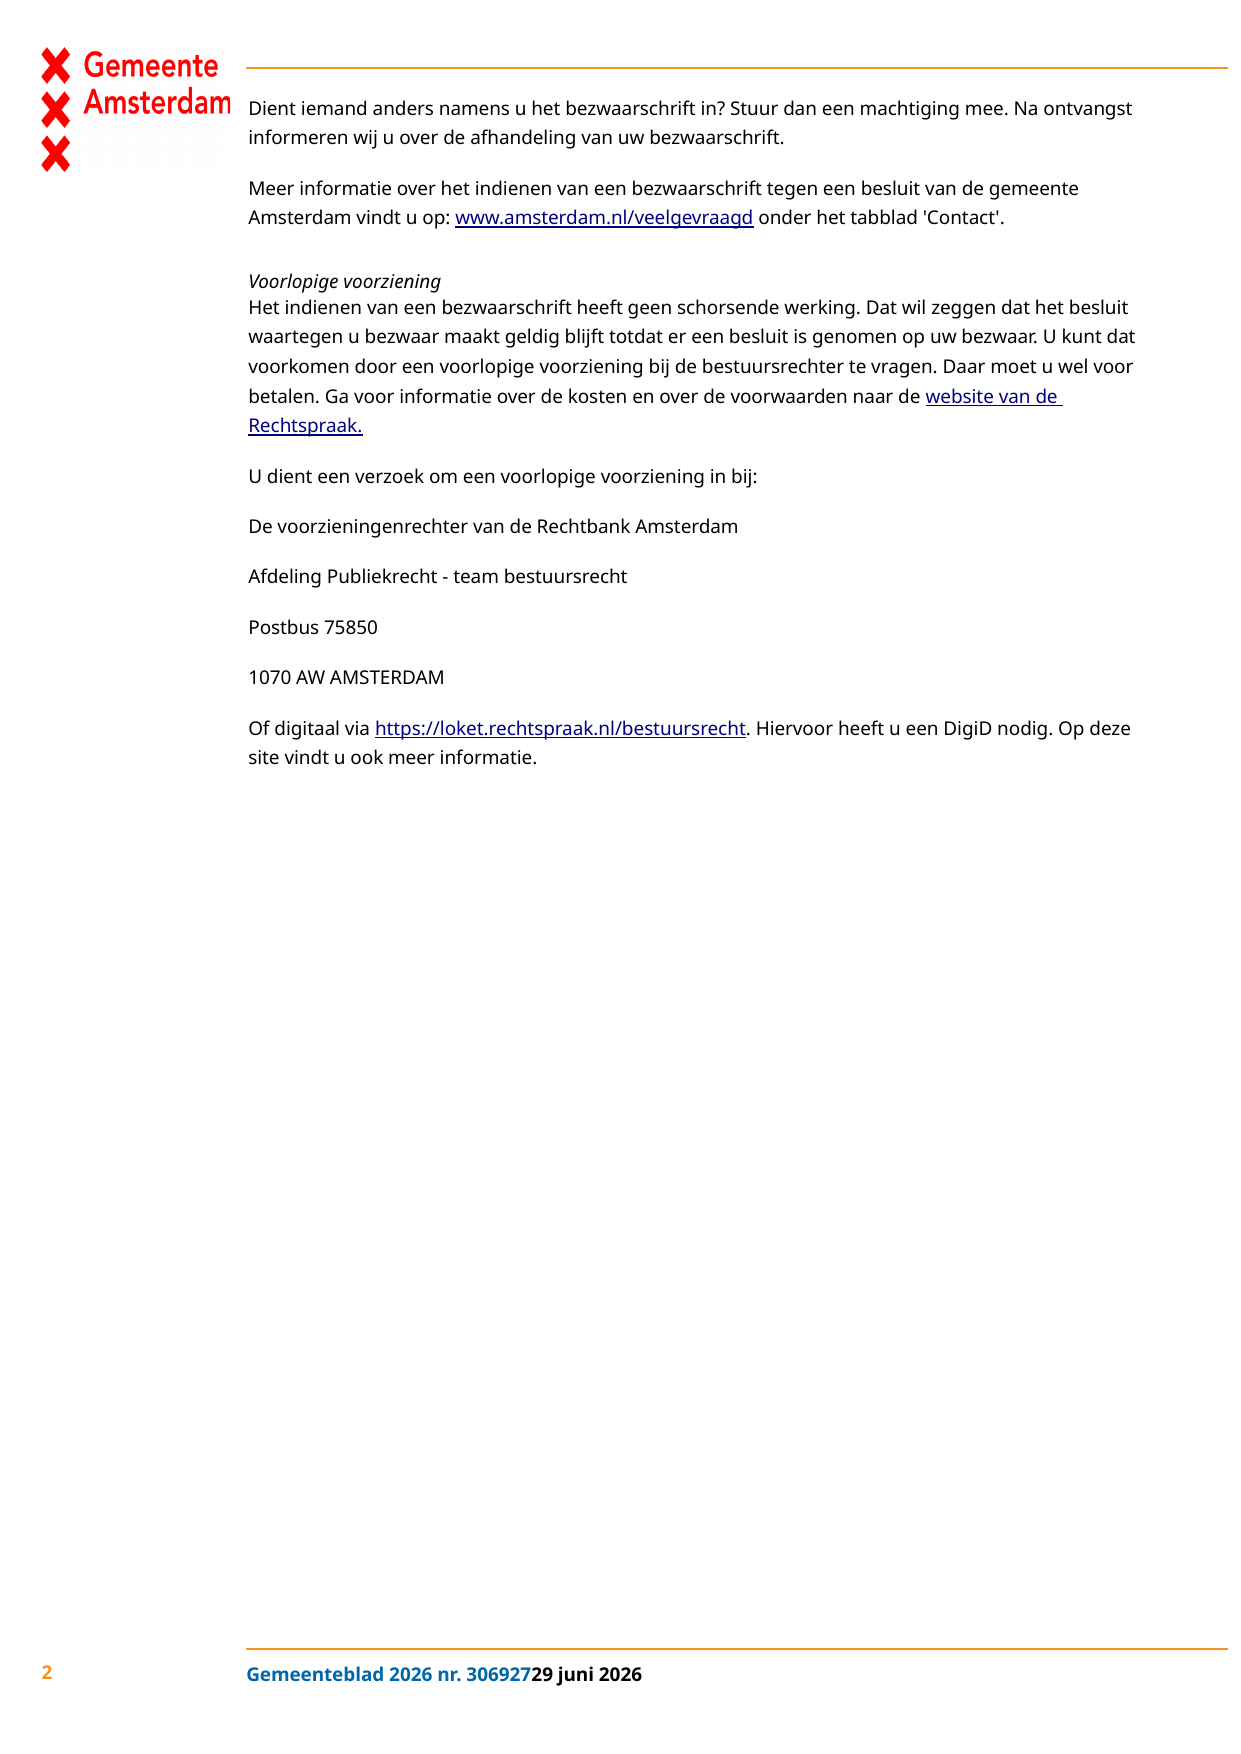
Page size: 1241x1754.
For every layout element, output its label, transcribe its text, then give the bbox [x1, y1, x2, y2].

text Dient iemand anders namens u het bezwaarschrift in? Stuur dan een machtiging mee. Na ontvangst informeren wij u over de afhandeling van uw bezwaarschrift. [248, 95, 1152, 150]
picture [41, 47, 231, 172]
text Meer informatie over het indienen van een bezwaarschrift tegen een besluit van de gemeente Amsterdam vindt u op: www.amsterdam.nl/veelgevraagd onder het tabblad 'Contact'. [248, 175, 1152, 230]
text Afdeling Publiekrecht - team bestuursrecht [248, 564, 1152, 589]
text 1070 AW AMSTERDAM [248, 664, 1152, 690]
text Of digitaal via https://loket.rechtspraak.nl/bestuursrecht. Hiervoor heeft u een DigiD nodig. Op deze site vindt u ook meer informatie. [248, 715, 1152, 770]
text Postbus 75850 [248, 614, 1152, 640]
text De voorzieningenrechter van de Rechtbank Amsterdam [248, 513, 1152, 539]
text Voorlopige voorziening [248, 268, 1152, 294]
text Het indienen van een bezwaarschrift heeft geen schorsende werking. Dat wil zeggen dat het besluit waartegen u bezwaar maakt geldig blijft totdat er een besluit is genomen op uw bezwaar. U kunt dat voorkomen door een voorlopige voorziening bij de bestuursrechter te vragen. Daar moet u wel voor betalen. Ga voor informatie over de kosten en over de voorwaarden naar de website van de Rechtspraak. [248, 294, 1152, 438]
text U dient een verzoek om een voorlopige voorziening in bij: [248, 463, 1152, 488]
